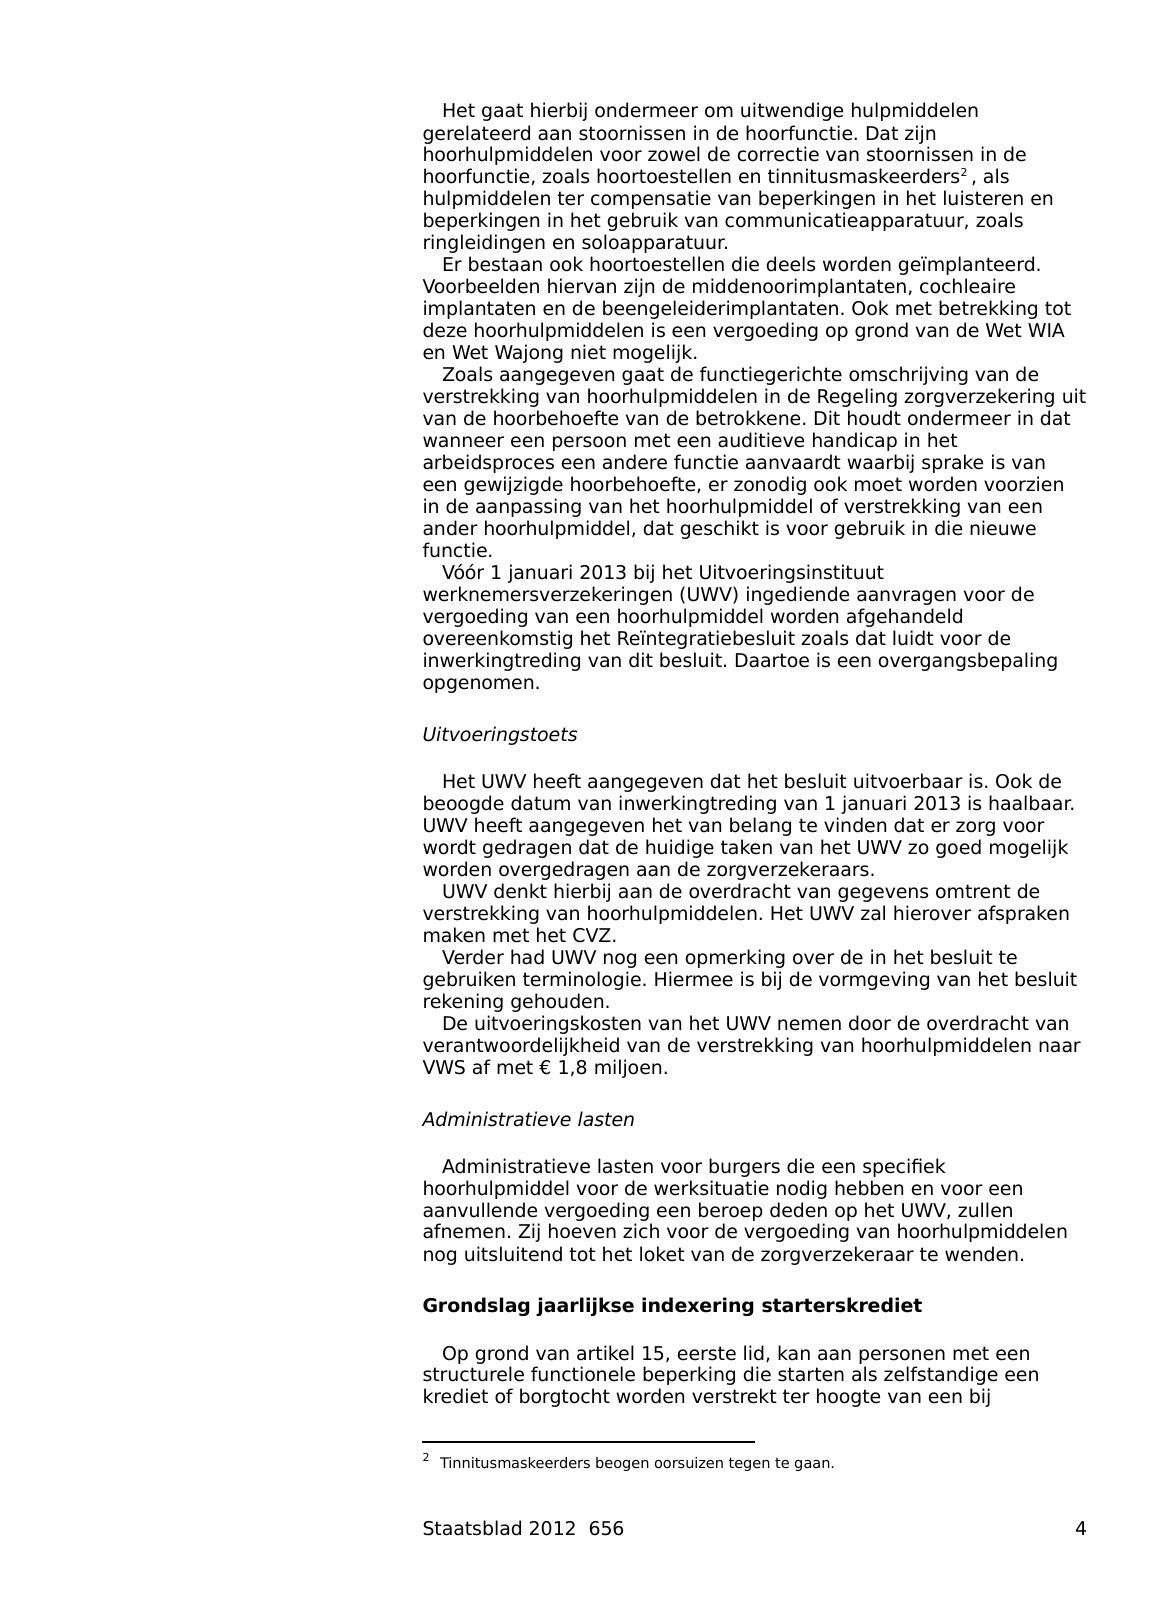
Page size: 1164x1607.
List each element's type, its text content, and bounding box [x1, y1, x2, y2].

subtitle Uitvoeringstoets [422, 724, 1087, 746]
text Tinnitusmaskeerders beogen oorsuizen tegen te gaan. [422, 1451, 1087, 1473]
text De uitvoeringskosten van het UWV nemen door de overdracht van verantwoordelijkheid van de verstrekking van hoorhulpmiddelen naar VWS af met € 1,8 miljoen. [422, 1013, 1087, 1078]
text UWV denkt hierbij aan de overdracht van gegevens omtrent de verstrekking van hoorhulpmiddelen. Het UWV zal hierover afspraken maken met het CVZ. [422, 881, 1087, 947]
text Administratieve lasten voor burgers die een specifiek hoorhulpmiddel voor de werksituatie nodig hebben en voor een aanvullende vergoeding een beroep deden op het UWV, zullen afnemen. Zij hoeven zich voor de vergoeding van hoorhulpmiddelen nog uitsluitend tot het loket van de zorgverzekeraar te wenden. [422, 1156, 1087, 1265]
text Er bestaan ook hoortoestellen die deels worden geïmplanteerd. Voorbeelden hiervan zijn de middenoorimplantaten, cochleaire implantaten en de beengeleiderimplantaten. Ook met betrekking tot deze hoorhulpmiddelen is een vergoeding op grond van de Wet WIA en Wet Wajong niet mogelijk. [422, 254, 1087, 364]
subtitle Grondslag jaarlijkse indexering starterskrediet [422, 1295, 1087, 1317]
text Verder had UWV nog een opmerking over de in het besluit te gebruiken terminologie. Hiermee is bij de vormgeving van het besluit rekening gehouden. [422, 947, 1087, 1013]
text Op grond van artikel 15, eerste lid, kan aan personen met een structurele functionele beperking die starten als zelfstandige een krediet of borgtocht worden verstrekt ter hoogte van een bij [422, 1342, 1087, 1408]
text Zoals aangegeven gaat de functiegerichte omschrijving van de verstrekking van hoorhulpmiddelen in de Regeling zorgverzekering uit van de hoorbehoefte van de betrokkene. Dit houdt ondermeer in dat wanneer een persoon met een auditieve handicap in het arbeidsproces een andere functie aanvaardt waarbij sprake is van een gewijzigde hoorbehoefte, er zonodig ook moet worden voorzien in de aanpassing van het hoorhulpmiddel of verstrekking van een ander hoorhulpmiddel, dat geschikt is voor gebruik in die nieuwe functie. [422, 364, 1087, 562]
text Vóór 1 januari 2013 bij het Uitvoeringsinstituut werknemersverzekeringen (UWV) ingediende aanvragen voor de vergoeding van een hoorhulpmiddel worden afgehandeld overeenkomstig het Reïntegratiebesluit zoals dat luidt voor de inwerkingtreding van dit besluit. Daartoe is een overgangsbepaling opgenomen. [422, 562, 1087, 694]
text Het gaat hierbij ondermeer om uitwendige hulpmiddelen gerelateerd aan stoornissen in de hoorfunctie. Dat zijn hoorhulpmiddelen voor zowel de correctie van stoornissen in de hoorfunctie, zoals hoortoestellen en tinnitusmaskeerders, als hulpmiddelen ter compensatie van beperkingen in het luisteren en beperkingen in het gebruik van communicatieapparatuur, zoals ringleidingen en soloapparatuur. [422, 100, 1087, 254]
text Het UWV heeft aangegeven dat het besluit uitvoerbaar is. Ook de beoogde datum van inwerkingtreding van 1 januari 2013 is haalbaar. UWV heeft aangegeven het van belang te vinden dat er zorg voor wordt gedragen dat de huidige taken van het UWV zo goed mogelijk worden overgedragen aan de zorgverzekeraars. [422, 771, 1087, 881]
subtitle Administratieve lasten [422, 1108, 1087, 1131]
